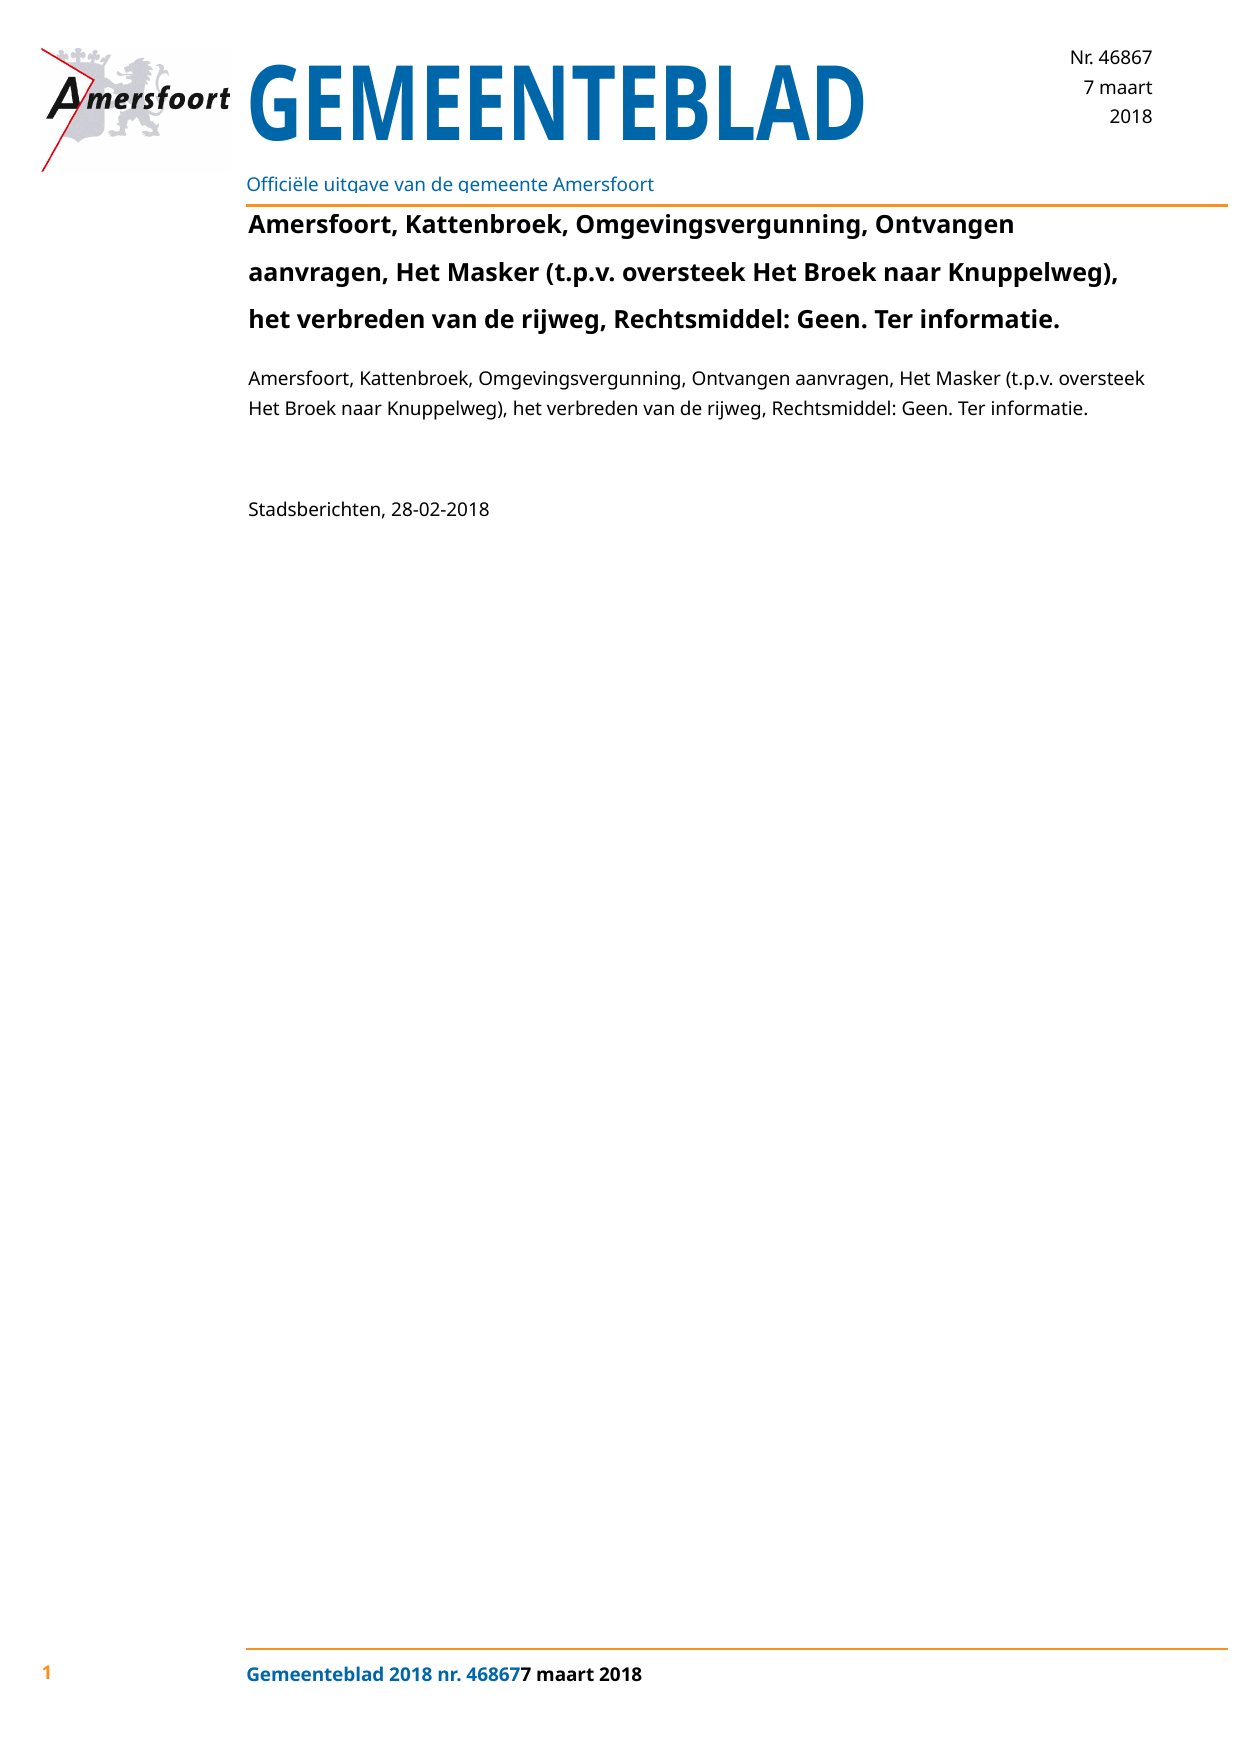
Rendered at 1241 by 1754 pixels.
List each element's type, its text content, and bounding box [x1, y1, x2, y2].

text Amersfoort, Kattenbroek, Omgevingsvergunning, Ontvangen aanvragen, Het Masker (t.p.v. oversteek Het Broek naar Knuppelweg), het verbreden van de rijweg, Rechtsmiddel: Geen. Ter informatie. [248, 366, 1152, 421]
text Stadsberichten, 28-02-2018 [248, 496, 1152, 522]
picture [41, 47, 231, 172]
text Amersfoort, Kattenbroek, Omgevingsvergunning, Ontvangen aanvragen, Het Masker (t.p.v. oversteek Het Broek naar Knuppelweg), het verbreden van de rijweg, Rechtsmiddel: Geen. Ter informatie. [248, 207, 1152, 336]
